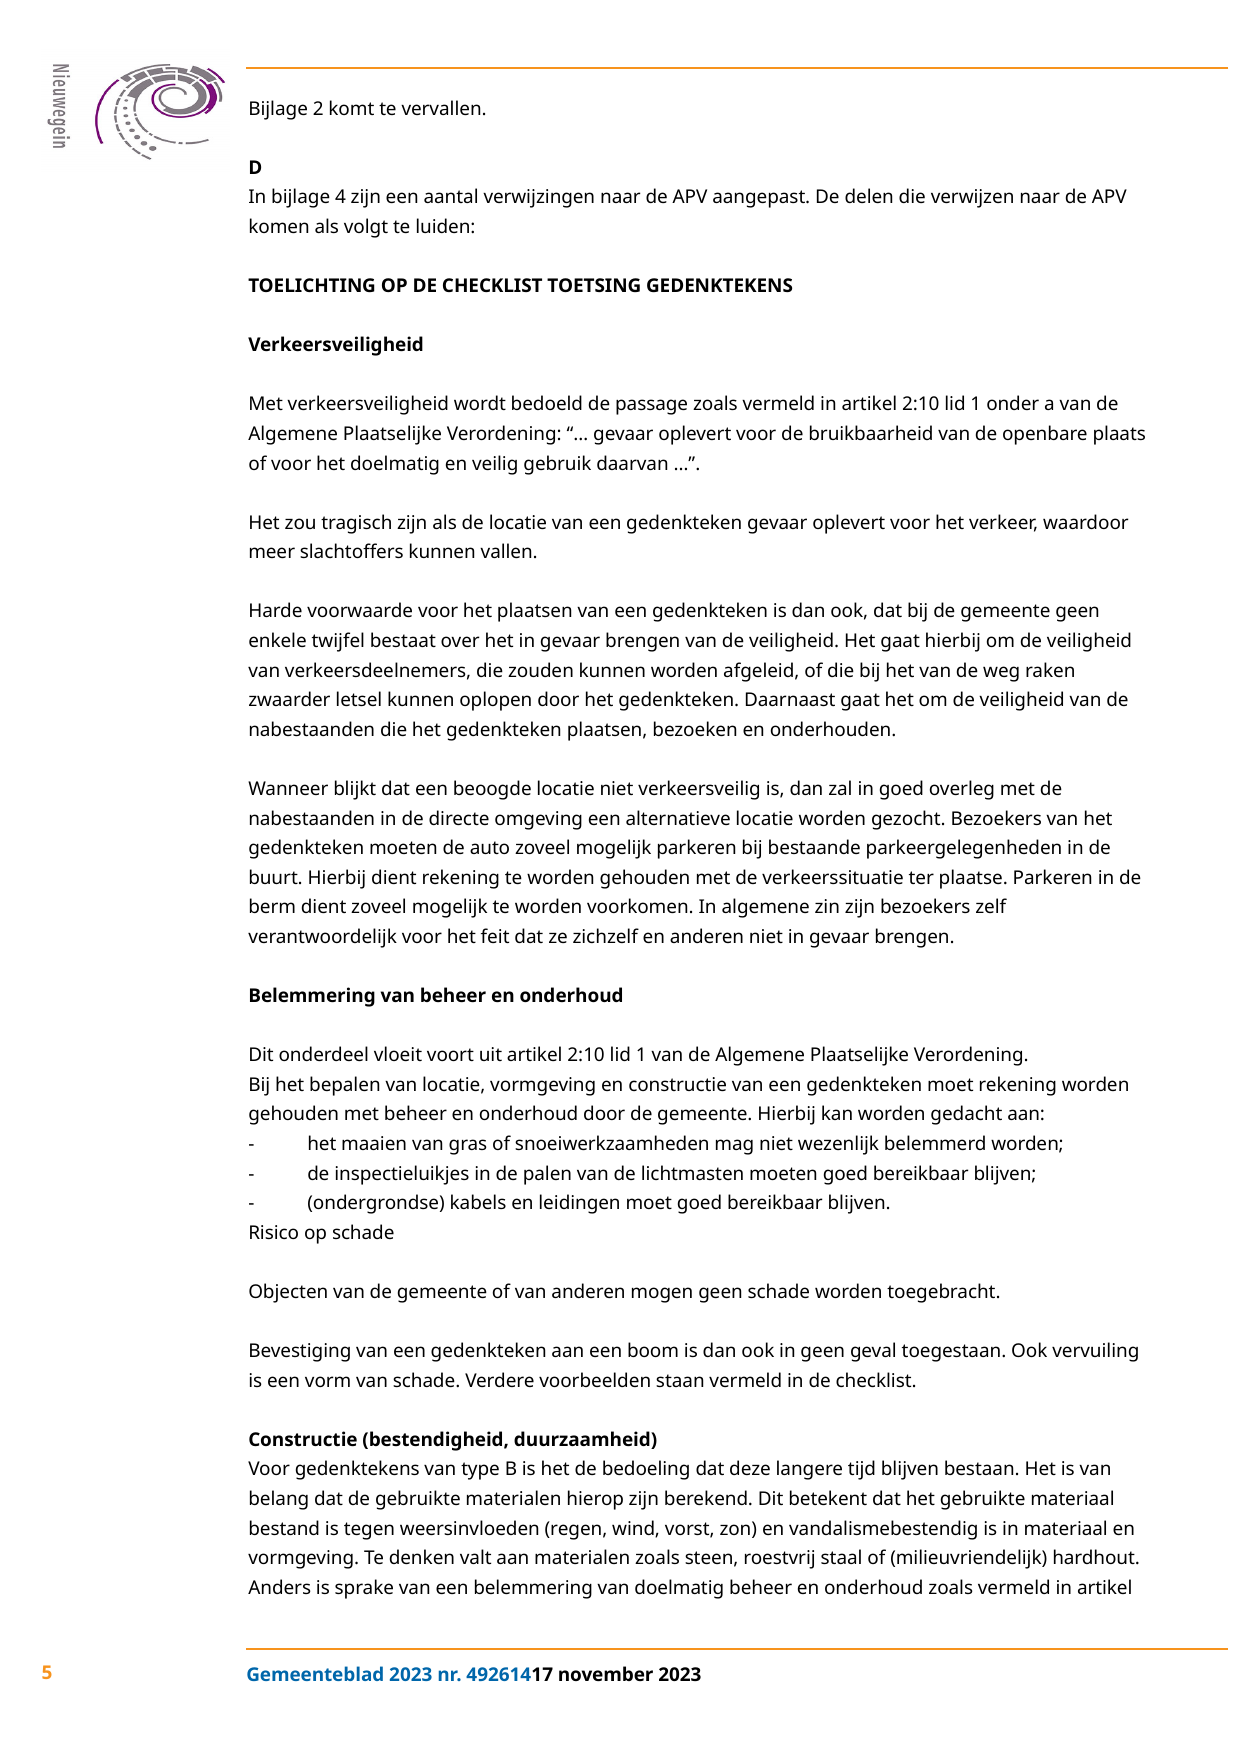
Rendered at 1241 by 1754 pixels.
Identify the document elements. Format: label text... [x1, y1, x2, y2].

text Objecten van de gemeente of van anderen mogen geen schade worden toegebracht. [248, 1278, 1152, 1304]
text Bijlage 2 komt te vervallen. [248, 95, 1152, 121]
picture [41, 47, 231, 172]
text Risico op schade [248, 1219, 1152, 1245]
text Wanneer blijkt dat een beoogde locatie niet verkeersveilig is, dan zal in goed overleg met de nabestaanden in de directe omgeving een alternatieve locatie worden gezocht. Bezoekers van het gedenkteken moeten de auto zoveel mogelijk parkeren bij bestaande parkeergelegenheden in de buurt. Hierbij dient rekening te worden gehouden met de verkeerssituatie ter plaatse. Parkeren in de berm dient zoveel mogelijk te worden voorkomen. In algemene zin zijn bezoekers zelf verantwoordelijk voor het feit dat ze zichzelf en anderen niet in gevaar brengen. [248, 775, 1152, 949]
text Bij het bepalen van locatie, vormgeving en constructie van een gedenkteken moet rekening worden gehouden met beheer en onderhoud door de gemeente. Hierbij kan worden gedacht aan: [248, 1071, 1152, 1126]
text Harde voorwaarde voor het plaatsen van een gedenkteken is dan ook, dat bij de gemeente geen enkele twijfel bestaat over het in gevaar brengen van de veiligheid. Het gaat hierbij om de veiligheid van verkeersdeelnemers, die zouden kunnen worden afgeleid, of die bij het van de weg raken zwaarder letsel kunnen oplopen door het gedenkteken. Daarnaast gaat het om de veiligheid van de nabestaanden die het gedenkteken plaatsen, bezoeken en onderhouden. [248, 598, 1152, 742]
text Verkeersveiligheid [248, 331, 1152, 357]
text TOELICHTING OP DE CHECKLIST TOETSING GEDENKTEKENS [248, 272, 1152, 298]
list (ondergrondse) kabels en leidingen moet goed bereikbaar blijven. [248, 1189, 1152, 1215]
text In bijlage 4 zijn een aantal verwijzingen naar de APV aangepast. De delen die verwijzen naar de APV komen als volgt te luiden: [248, 183, 1152, 239]
text Constructie (bestendigheid, duurzaamheid) [248, 1426, 1152, 1452]
text Dit onderdeel vloeit voort uit artikel 2:10 lid 1 van de Algemene Plaatselijke Verordening. [248, 1041, 1152, 1067]
list het maaien van gras of snoeiwerkzaamheden mag niet wezenlijk belemmerd worden; [248, 1130, 1152, 1156]
list de inspectieluikjes in de palen van de lichtmasten moeten goed bereikbaar blijven; [248, 1160, 1152, 1186]
text Met verkeersveiligheid wordt bedoeld de passage zoals vermeld in artikel 2:10 lid 1 onder a van de Algemene Plaatselijke Verordening: “… gevaar oplevert voor de bruikbaarheid van de openbare plaats of voor het doelmatig en veilig gebruik daarvan …”. [248, 391, 1152, 476]
text D [248, 154, 1152, 180]
text Het zou tragisch zijn als de locatie van een gedenkteken gevaar oplevert voor het verkeer, waardoor meer slachtoffers kunnen vallen. [248, 509, 1152, 564]
text Bevestiging van een gedenkteken aan een boom is dan ook in geen geval toegestaan. Ook vervuiling is een vorm van schade. Verdere voorbeelden staan vermeld in de checklist. [248, 1337, 1152, 1393]
text Belemmering van beheer en onderhoud [248, 982, 1152, 1008]
text Voor gedenktekens van type B is het de bedoeling dat deze langere tijd blijven bestaan. Het is van belang dat de gebruikte materialen hierop zijn berekend. Dit betekent dat het gebruikte materiaal bestand is tegen weersinvloeden (regen, wind, vorst, zon) en vandalismebestendig is in materiaal en vormgeving. Te denken valt aan materialen zoals steen, roestvrij staal of (milieuvriendelijk) hardhout. Anders is sprake van een belemmering van doelmatig beheer en onderhoud zoals vermeld in artikel [248, 1456, 1152, 1600]
